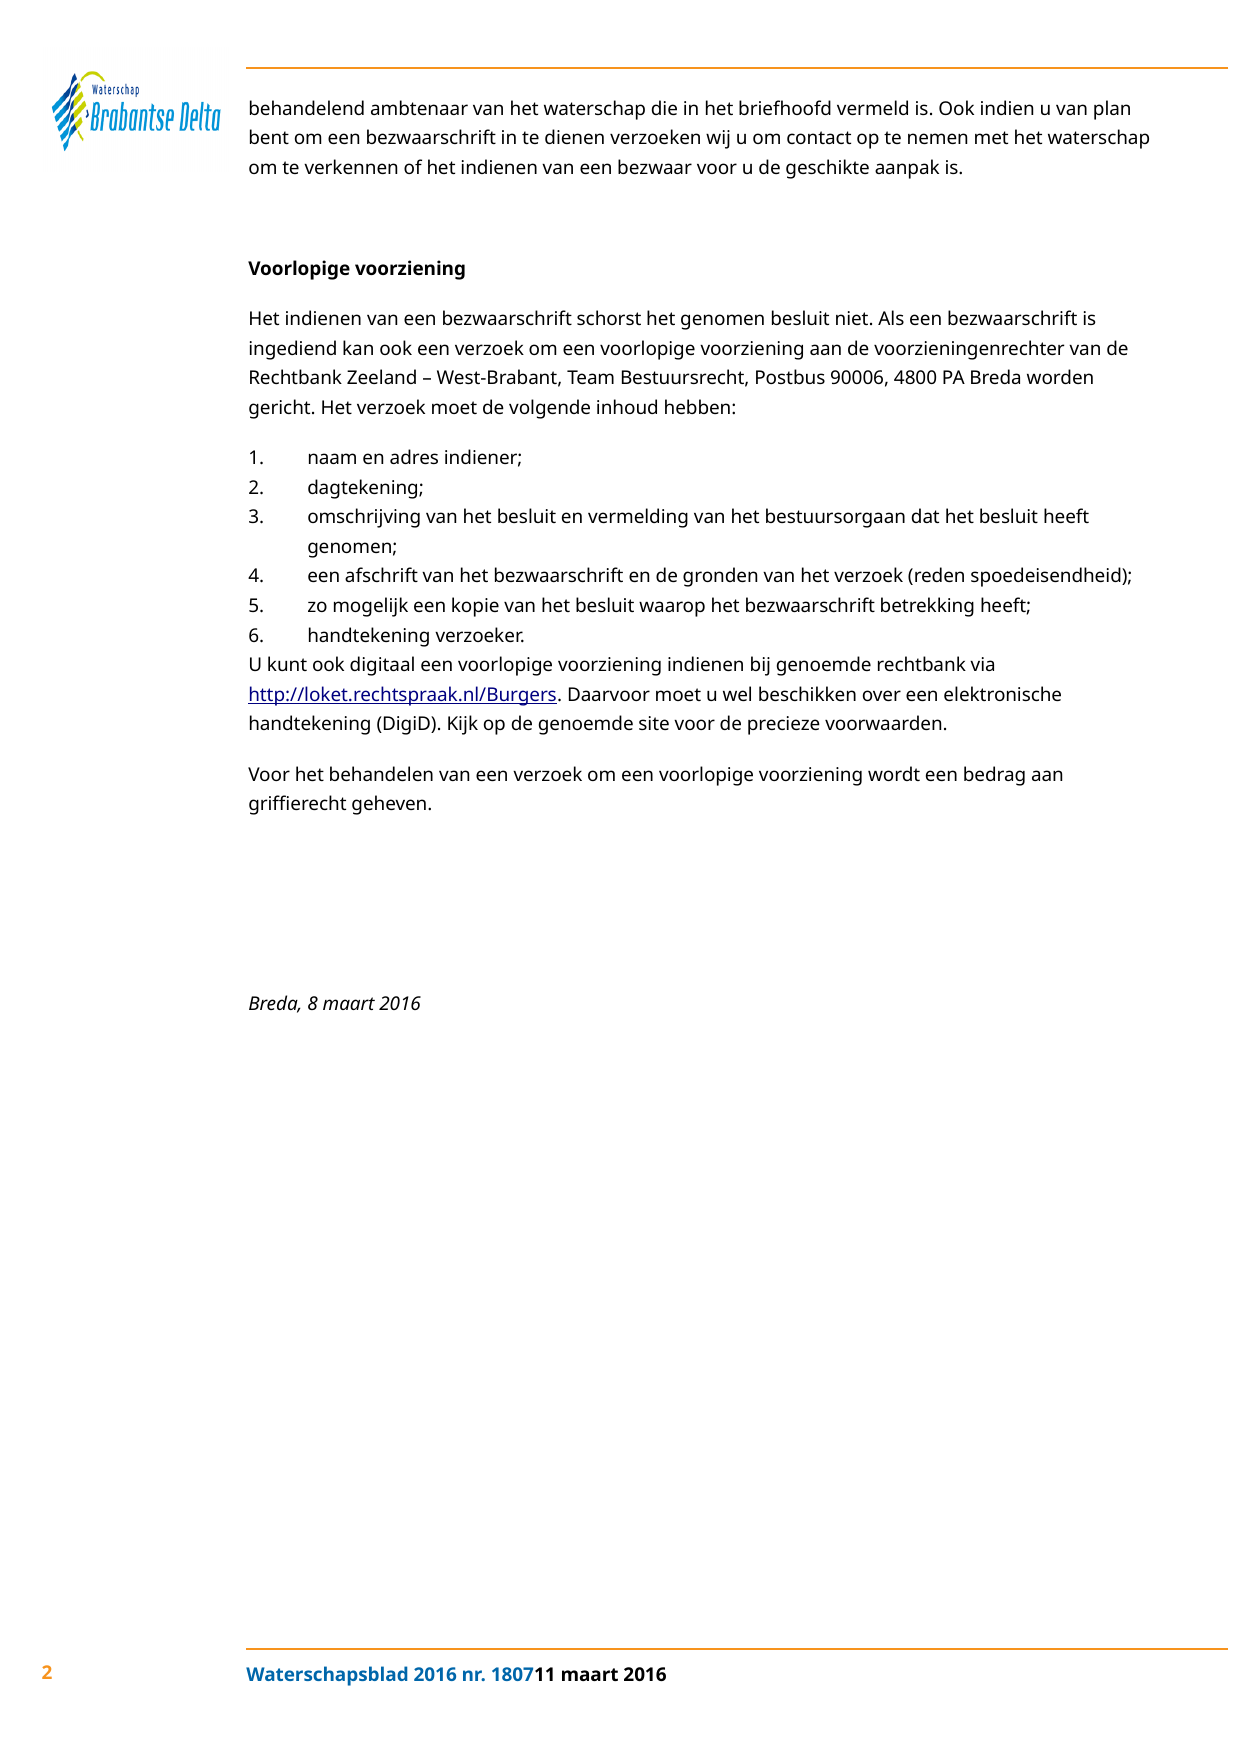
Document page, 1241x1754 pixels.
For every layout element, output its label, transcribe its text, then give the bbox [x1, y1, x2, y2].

text Breda, 8 maart 2016 [248, 990, 1152, 1015]
text Het indienen van een bezwaarschrift schorst het genomen besluit niet. Als een bezwaarschrift is ingediend kan ook een verzoek om een voorlopige voorziening aan de voorzieningenrechter van de Rechtbank Zeeland – West-Brabant, Team Bestuursrecht, Postbus 90006, 4800 PA Breda worden gericht. Het verzoek moet de volgende inhoud hebben: [248, 305, 1152, 420]
list dagtekening; [248, 474, 1152, 500]
picture [41, 47, 231, 172]
list een afschrift van het bezwaarschrift en de gronden van het verzoek (reden spoedeisendheid); [248, 563, 1152, 588]
text U kunt ook digitaal een voorlopige voorziening indienen bij genoemde rechtbank via http://loket.rechtspraak.nl/Burgers. Daarvoor moet u wel beschikken over een elektronische handtekening (DigiD). Kijk op de genoemde site voor de precieze voorwaarden. [248, 651, 1152, 736]
list handtekening verzoeker. [248, 622, 1152, 648]
text Voor het behandelen van een verzoek om een voorlopige voorziening wordt een bedrag aan griffierecht geheven. [248, 761, 1152, 816]
text Voorlopige voorziening [248, 255, 1152, 281]
list zo mogelijk een kopie van het besluit waarop het bezwaarschrift betrekking heeft; [248, 592, 1152, 618]
list naam en adres indiener; [248, 444, 1152, 470]
text behandelend ambtenaar van het waterschap die in het briefhoofd vermeld is. Ook indien u van plan bent om een bezwaarschrift in te dienen verzoeken wij u om contact op te nemen met het waterschap om te verkennen of het indienen van een bezwaar voor u de geschikte aanpak is. [248, 95, 1152, 180]
list omschrijving van het besluit en vermelding van het bestuursorgaan dat het besluit heeft genomen; [248, 503, 1152, 559]
